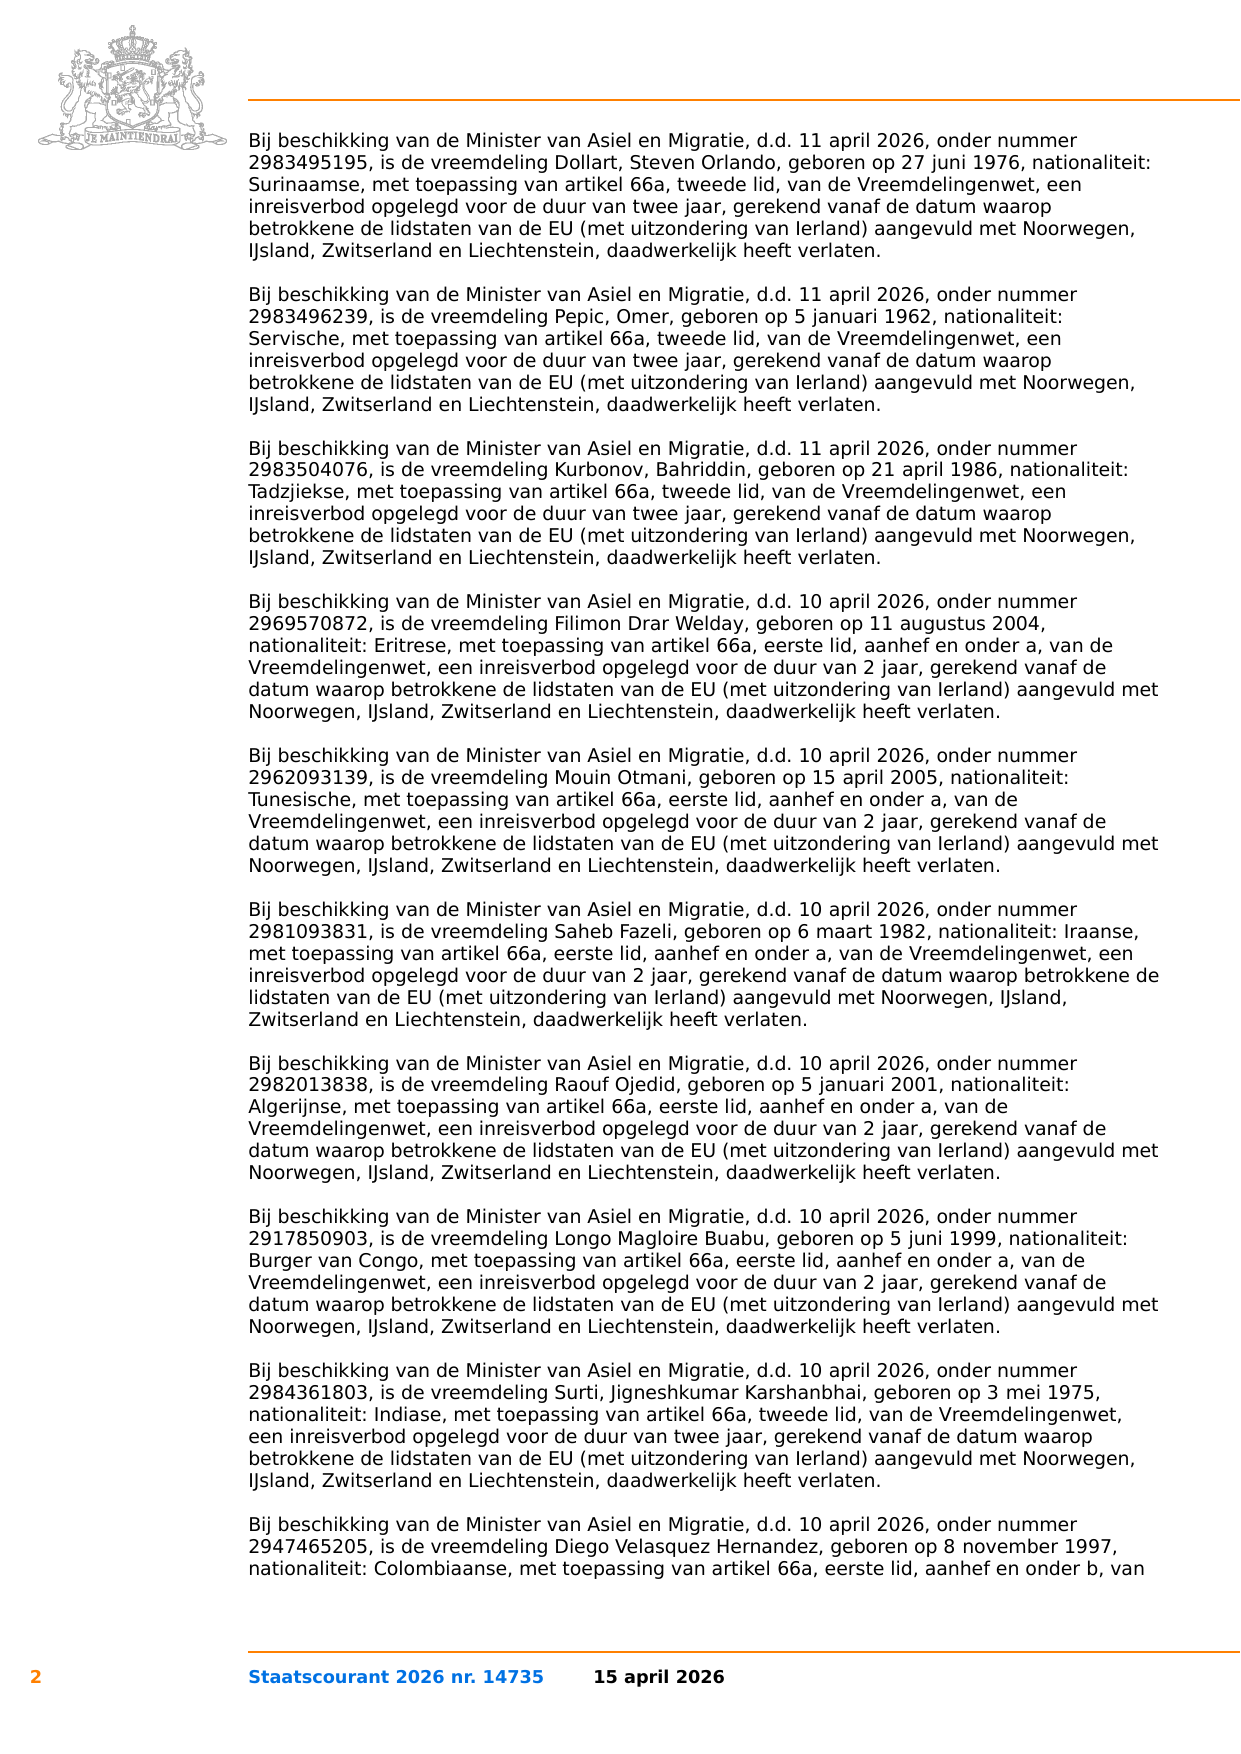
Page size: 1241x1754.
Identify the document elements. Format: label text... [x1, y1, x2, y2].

text Bij beschikking van de Minister van Asiel en Migratie, d.d. 10 april 2026, onder nummer 2984361803, is de vreemdeling Surti, Jigneshkumar Karshanbhai, geboren op 3 mei 1975, nationaliteit: Indiase, met toepassing van artikel 66a, tweede lid, van de Vreemdelingenwet, een inreisverbod opgelegd voor de duur van twee jaar, gerekend vanaf de datum waarop betrokkene de lidstaten van de EU (met uitzondering van Ierland) aangevuld met Noorwegen, IJsland, Zwitserland en Liechtenstein, daadwerkelijk heeft verlaten. [248, 1360, 1163, 1492]
text Bij beschikking van de Minister van Asiel en Migratie, d.d. 10 april 2026, onder nummer 2982013838, is de vreemdeling Raouf Ojedid, geboren op 5 januari 2001, nationaliteit: Algerijnse, met toepassing van artikel 66a, eerste lid, aanhef en onder a, van de Vreemdelingenwet, een inreisverbod opgelegd voor de duur van 2 jaar, gerekend vanaf de datum waarop betrokkene de lidstaten van de EU (met uitzondering van Ierland) aangevuld met Noorwegen, IJsland, Zwitserland en Liechtenstein, daadwerkelijk heeft verlaten. [248, 1052, 1163, 1184]
text Bij beschikking van de Minister van Asiel en Migratie, d.d. 10 april 2026, onder nummer 2962093139, is de vreemdeling Mouin Otmani, geboren op 15 april 2005, nationaliteit: Tunesische, met toepassing van artikel 66a, eerste lid, aanhef en onder a, van de Vreemdelingenwet, een inreisverbod opgelegd voor de duur van 2 jaar, gerekend vanaf de datum waarop betrokkene de lidstaten van de EU (met uitzondering van Ierland) aangevuld met Noorwegen, IJsland, Zwitserland en Liechtenstein, daadwerkelijk heeft verlaten. [248, 745, 1163, 877]
text Bij beschikking van de Minister van Asiel en Migratie, d.d. 10 april 2026, onder nummer 2981093831, is de vreemdeling Saheb Fazeli, geboren op 6 maart 1982, nationaliteit: Iraanse, met toepassing van artikel 66a, eerste lid, aanhef en onder a, van de Vreemdelingenwet, een inreisverbod opgelegd voor de duur van 2 jaar, gerekend vanaf de datum waarop betrokkene de lidstaten van de EU (met uitzondering van Ierland) aangevuld met Noorwegen, IJsland, Zwitserland en Liechtenstein, daadwerkelijk heeft verlaten. [248, 899, 1163, 1031]
text Bij beschikking van de Minister van Asiel en Migratie, d.d. 10 april 2026, onder nummer 2947465205, is de vreemdeling Diego Velasquez Hernandez, geboren op 8 november 1997, nationaliteit: Colombiaanse, met toepassing van artikel 66a, eerste lid, aanhef en onder b, van [248, 1514, 1163, 1579]
text Bij beschikking van de Minister van Asiel en Migratie, d.d. 11 april 2026, onder nummer 2983495195, is de vreemdeling Dollart, Steven Orlando, geboren op 27 juni 1976, nationaliteit: Surinaamse, met toepassing van artikel 66a, tweede lid, van de Vreemdelingenwet, een inreisverbod opgelegd voor de duur van twee jaar, gerekend vanaf de datum waarop betrokkene de lidstaten van de EU (met uitzondering van Ierland) aangevuld met Noorwegen, IJsland, Zwitserland en Liechtenstein, daadwerkelijk heeft verlaten. [248, 130, 1163, 262]
text Bij beschikking van de Minister van Asiel en Migratie, d.d. 11 april 2026, onder nummer 2983504076, is de vreemdeling Kurbonov, Bahriddin, geboren op 21 april 1986, nationaliteit: Tadzjiekse, met toepassing van artikel 66a, tweede lid, van de Vreemdelingenwet, een inreisverbod opgelegd voor de duur van twee jaar, gerekend vanaf de datum waarop betrokkene de lidstaten van de EU (met uitzondering van Ierland) aangevuld met Noorwegen, IJsland, Zwitserland en Liechtenstein, daadwerkelijk heeft verlaten. [248, 437, 1163, 569]
text Bij beschikking van de Minister van Asiel en Migratie, d.d. 10 april 2026, onder nummer 2969570872, is de vreemdeling Filimon Drar Welday, geboren op 11 augustus 2004, nationaliteit: Eritrese, met toepassing van artikel 66a, eerste lid, aanhef en onder a, van de Vreemdelingenwet, een inreisverbod opgelegd voor de duur van 2 jaar, gerekend vanaf de datum waarop betrokkene de lidstaten van de EU (met uitzondering van Ierland) aangevuld met Noorwegen, IJsland, Zwitserland en Liechtenstein, daadwerkelijk heeft verlaten. [248, 591, 1163, 723]
picture [38, 25, 227, 150]
text Bij beschikking van de Minister van Asiel en Migratie, d.d. 11 april 2026, onder nummer 2983496239, is de vreemdeling Pepic, Omer, geboren op 5 januari 1962, nationaliteit: Servische, met toepassing van artikel 66a, tweede lid, van de Vreemdelingenwet, een inreisverbod opgelegd voor de duur van twee jaar, gerekend vanaf de datum waarop betrokkene de lidstaten van de EU (met uitzondering van Ierland) aangevuld met Noorwegen, IJsland, Zwitserland en Liechtenstein, daadwerkelijk heeft verlaten. [248, 284, 1163, 416]
text Bij beschikking van de Minister van Asiel en Migratie, d.d. 10 april 2026, onder nummer 2917850903, is de vreemdeling Longo Magloire Buabu, geboren op 5 juni 1999, nationaliteit: Burger van Congo, met toepassing van artikel 66a, eerste lid, aanhef en onder a, van de Vreemdelingenwet, een inreisverbod opgelegd voor de duur van 2 jaar, gerekend vanaf de datum waarop betrokkene de lidstaten van de EU (met uitzondering van Ierland) aangevuld met Noorwegen, IJsland, Zwitserland en Liechtenstein, daadwerkelijk heeft verlaten. [248, 1206, 1163, 1338]
